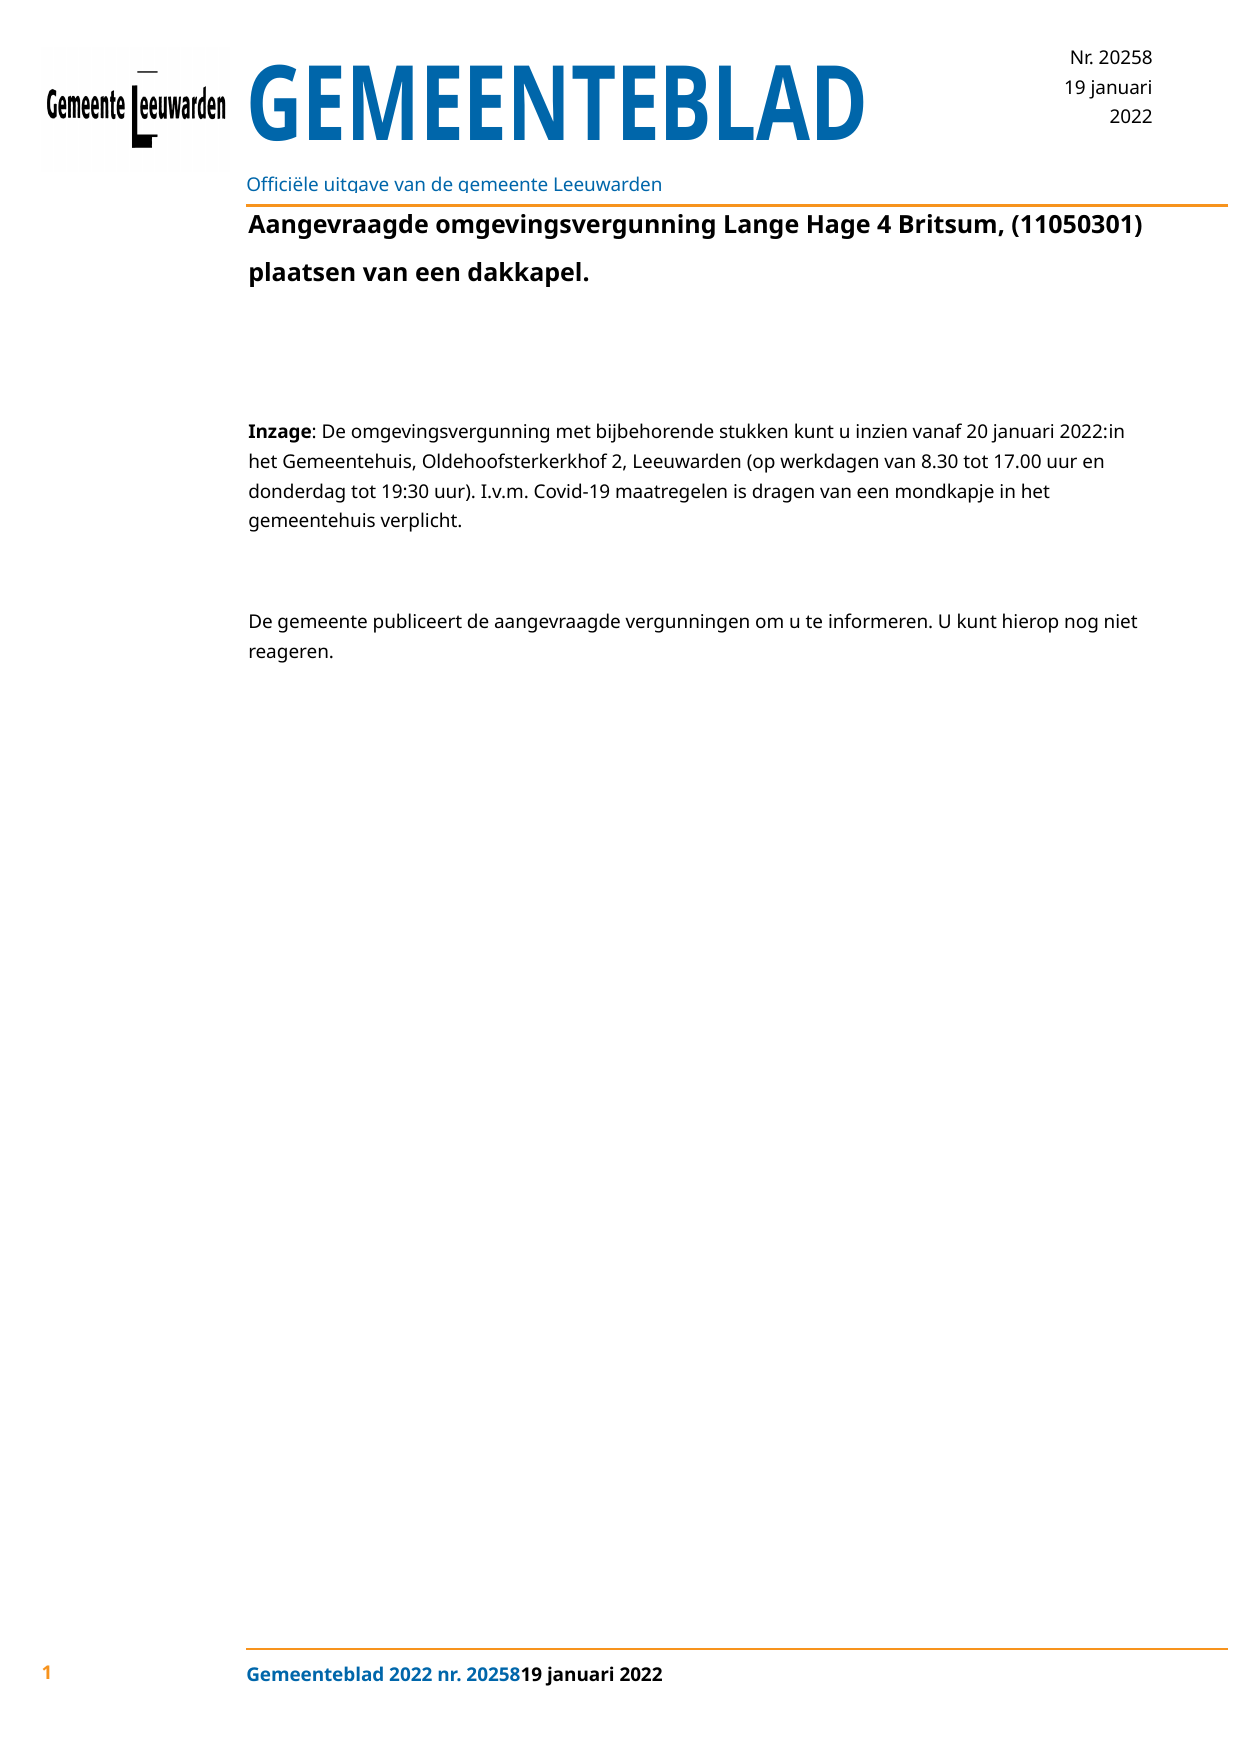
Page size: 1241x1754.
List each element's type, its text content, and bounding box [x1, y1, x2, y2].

text Inzage: De omgevingsvergunning met bijbehorende stukken kunt u inzien vanaf 20 januari 2022:in het Gemeentehuis, Oldehoofsterkerkhof 2, Leeuwarden (op werkdagen van 8.30 tot 17.00 uur en donderdag tot 19:30 uur). I.v.m. Covid-19 maatregelen is dragen van een mondkapje in het gemeentehuis verplicht. [248, 419, 1152, 533]
picture [41, 47, 231, 172]
text De gemeente publiceert de aangevraagde vergunningen om u te informeren. U kunt hierop nog niet reageren. [248, 608, 1152, 664]
text Aangevraagde omgevingsvergunning Lange Hage 4 Britsum, (11050301) plaatsen van een dakkapel. [248, 207, 1152, 288]
